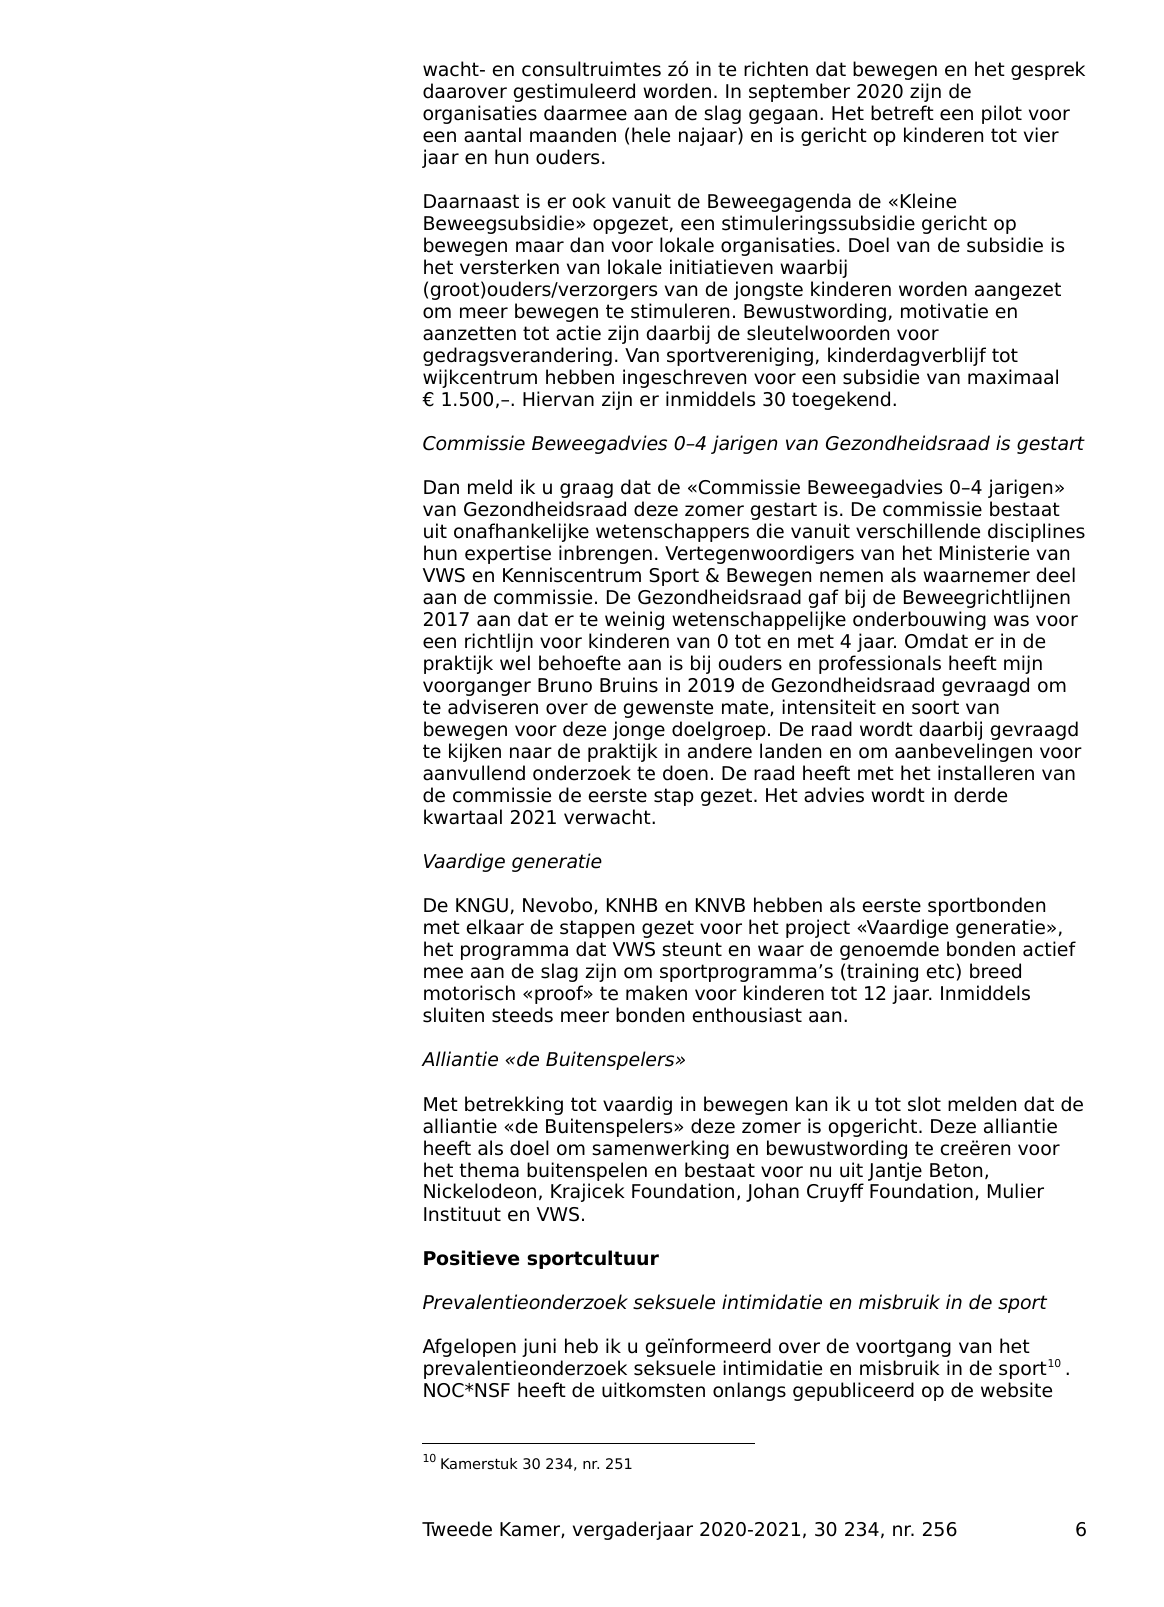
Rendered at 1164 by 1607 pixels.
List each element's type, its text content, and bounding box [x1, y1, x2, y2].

subtitle Commissie Beweegadvies 0–4 jarigen van Gezondheidsraad is gestart [422, 433, 1087, 455]
text Afgelopen juni heb ik u geïnformeerd over de voortgang van het prevalentieonderzoek seksuele intimidatie en misbruik in de sport. NOC*NSF heeft de uitkomsten onlangs gepubliceerd op de website [422, 1336, 1087, 1402]
text Kamerstuk 30 234, nr. 251 [422, 1452, 1087, 1474]
subtitle Alliantie «de Buitenspelers» [422, 1049, 1087, 1071]
text Dan meld ik u graag dat de «Commissie Beweegadvies 0–4 jarigen» van Gezondheidsraad deze zomer gestart is. De commissie bestaat uit onafhankelijke wetenschappers die vanuit verschillende disciplines hun expertise inbrengen. Vertegenwoordigers van het Ministerie van VWS en Kenniscentrum Sport & Bewegen nemen als waarnemer deel aan de commissie. De Gezondheidsraad gaf bij de Beweegrichtlijnen 2017 aan dat er te weinig wetenschappelijke onderbouwing was voor een richtlijn voor kinderen van 0 tot en met 4 jaar. Omdat er in de praktijk wel behoefte aan is bij ouders en professionals heeft mijn voorganger Bruno Bruins in 2019 de Gezondheidsraad gevraagd om te adviseren over de gewenste mate, intensiteit en soort van bewegen voor deze jonge doelgroep. De raad wordt daarbij gevraagd te kijken naar de praktijk in andere landen en om aanbevelingen voor aanvullend onderzoek te doen. De raad heeft met het installeren van de commissie de eerste stap gezet. Het advies wordt in derde kwartaal 2021 verwacht. [422, 477, 1087, 829]
subtitle Positieve sportcultuur [422, 1248, 1087, 1269]
text Met betrekking tot vaardig in bewegen kan ik u tot slot melden dat de alliantie «de Buitenspelers» deze zomer is opgericht. Deze alliantie heeft als doel om samenwerking en bewustwording te creëren voor het thema buitenspelen en bestaat voor nu uit Jantje Beton, Nickelodeon, Krajicek Foundation, Johan Cruyff Foundation, Mulier Instituut en VWS. [422, 1093, 1087, 1225]
text Daarnaast is er ook vanuit de Beweegagenda de «Kleine Beweegsubsidie» opgezet, een stimuleringssubsidie gericht op bewegen maar dan voor lokale organisaties. Doel van de subsidie is het versterken van lokale initiatieven waarbij (groot)ouders/verzorgers van de jongste kinderen worden aangezet om meer bewegen te stimuleren. Bewustwording, motivatie en aanzetten tot actie zijn daarbij de sleutelwoorden voor gedragsverandering. Van sportvereniging, kinderdagverblijf tot wijkcentrum hebben ingeschreven voor een subsidie van maximaal € 1.500,–. Hiervan zijn er inmiddels 30 toegekend. [422, 191, 1087, 411]
subtitle Prevalentieonderzoek seksuele intimidatie en misbruik in de sport [422, 1292, 1087, 1314]
subtitle Vaardige generatie [422, 851, 1087, 873]
text wacht- en consultruimtes zó in te richten dat bewegen en het gesprek daarover gestimuleerd worden. In september 2020 zijn de organisaties daarmee aan de slag gegaan. Het betreft een pilot voor een aantal maanden (hele najaar) en is gericht op kinderen tot vier jaar en hun ouders. [422, 59, 1087, 169]
text De KNGU, Nevobo, KNHB en KNVB hebben als eerste sportbonden met elkaar de stappen gezet voor het project «Vaardige generatie», het programma dat VWS steunt en waar de genoemde bonden actief mee aan de slag zijn om sportprogramma’s (training etc) breed motorisch «proof» te maken voor kinderen tot 12 jaar. Inmiddels sluiten steeds meer bonden enthousiast aan. [422, 895, 1087, 1027]
